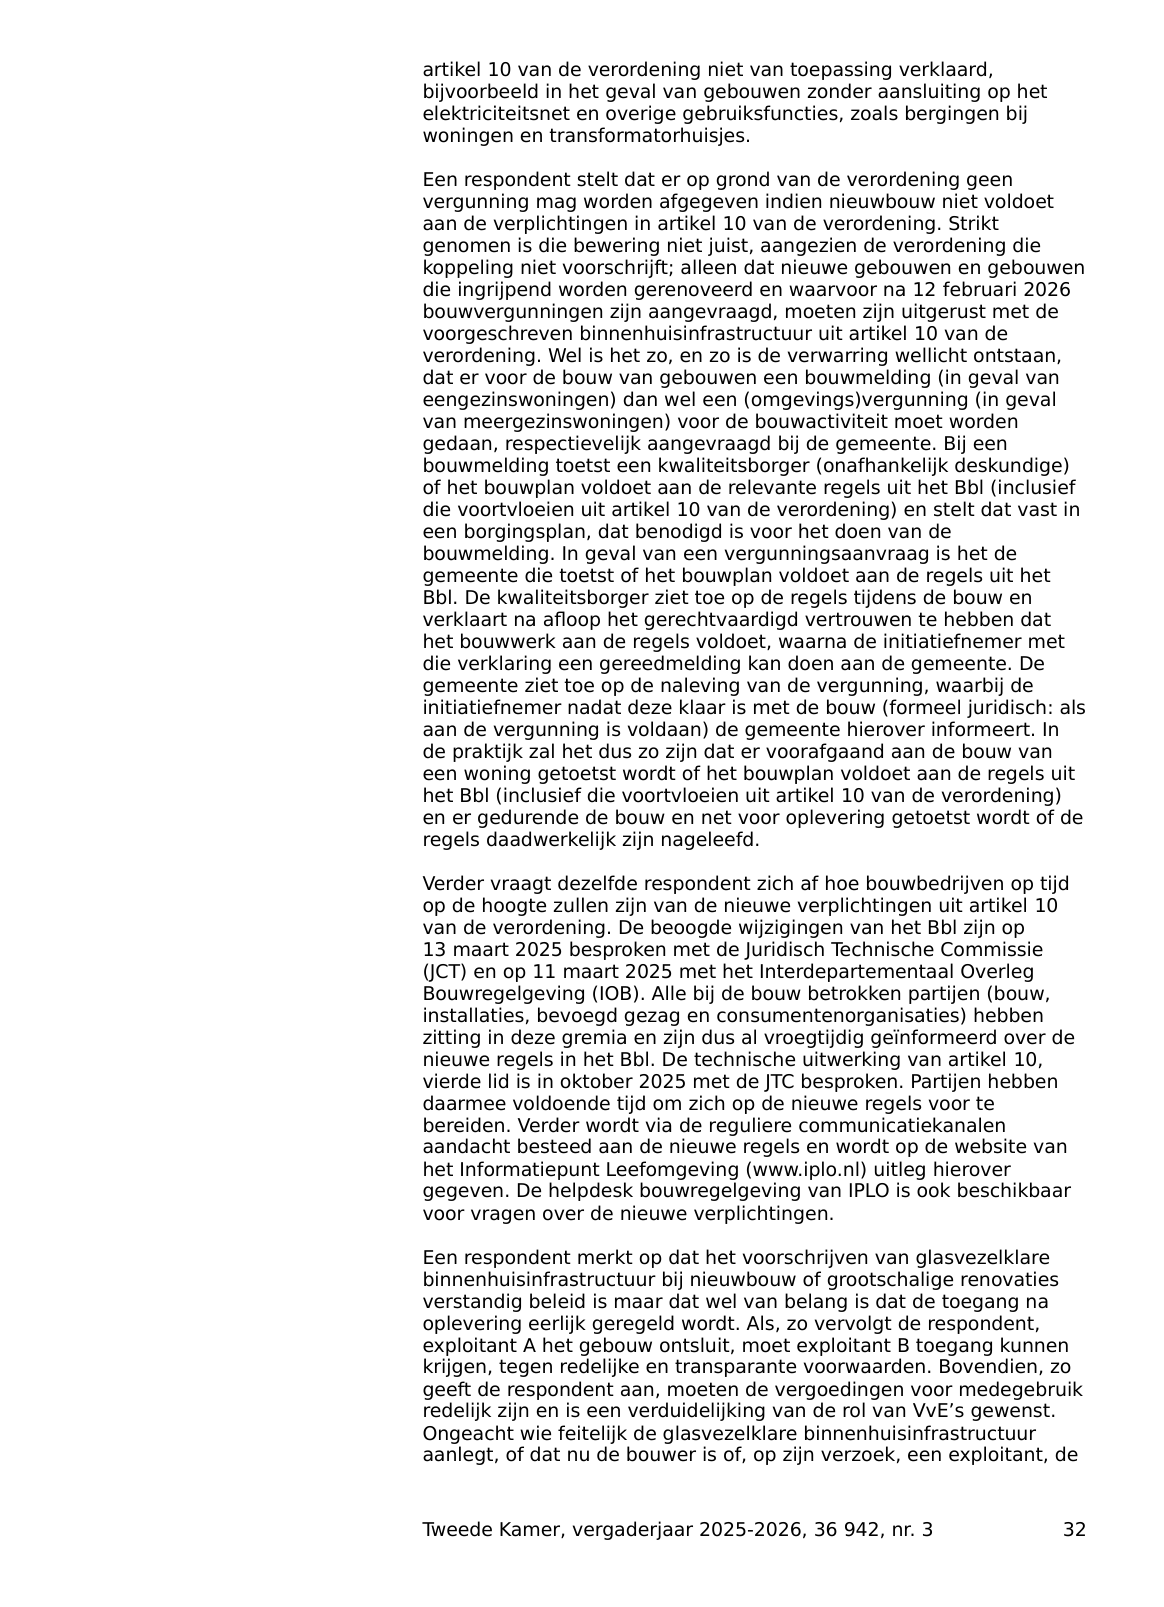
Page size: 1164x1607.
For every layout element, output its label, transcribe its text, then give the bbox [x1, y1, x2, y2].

text Een respondent stelt dat er op grond van de verordening geen vergunning mag worden afgegeven indien nieuwbouw niet voldoet aan de verplichtingen in artikel 10 van de verordening. Strikt genomen is die bewering niet juist, aangezien de verordening die koppeling niet voorschrijft; alleen dat nieuwe gebouwen en gebouwen die ingrijpend worden gerenoveerd en waarvoor na 12 februari 2026 bouwvergunningen zijn aangevraagd, moeten zijn uitgerust met de voorgeschreven binnenhuisinfrastructuur uit artikel 10 van de verordening. Wel is het zo, en zo is de verwarring wellicht ontstaan, dat er voor de bouw van gebouwen een bouwmelding (in geval van eengezinswoningen) dan wel een (omgevings)vergunning (in geval van meergezinswoningen) voor de bouwactiviteit moet worden gedaan, respectievelijk aangevraagd bij de gemeente. Bij een bouwmelding toetst een kwaliteitsborger (onafhankelijk deskundige) of het bouwplan voldoet aan de relevante regels uit het Bbl (inclusief die voortvloeien uit artikel 10 van de verordening) en stelt dat vast in een borgingsplan, dat benodigd is voor het doen van de bouwmelding. In geval van een vergunningsaanvraag is het de gemeente die toetst of het bouwplan voldoet aan de regels uit het Bbl. De kwaliteitsborger ziet toe op de regels tijdens de bouw en verklaart na afloop het gerechtvaardigd vertrouwen te hebben dat het bouwwerk aan de regels voldoet, waarna de initiatiefnemer met die verklaring een gereedmelding kan doen aan de gemeente. De gemeente ziet toe op de naleving van de vergunning, waarbij de initiatiefnemer nadat deze klaar is met de bouw (formeel juridisch: als aan de vergunning is voldaan) de gemeente hierover informeert. In de praktijk zal het dus zo zijn dat er voorafgaand aan de bouw van een woning getoetst wordt of het bouwplan voldoet aan de regels uit het Bbl (inclusief die voortvloeien uit artikel 10 van de verordening) en er gedurende de bouw en net voor oplevering getoetst wordt of de regels daadwerkelijk zijn nageleefd. [422, 169, 1087, 851]
text Verder vraagt dezelfde respondent zich af hoe bouwbedrijven op tijd op de hoogte zullen zijn van de nieuwe verplichtingen uit artikel 10 van de verordening. De beoogde wijzigingen van het Bbl zijn op 13 maart 2025 besproken met de Juridisch Technische Commissie (JCT) en op 11 maart 2025 met het Interdepartementaal Overleg Bouwregelgeving (IOB). Alle bij de bouw betrokken partijen (bouw, installaties, bevoegd gezag en consumentenorganisaties) hebben zitting in deze gremia en zijn dus al vroegtijdig geïnformeerd over de nieuwe regels in het Bbl. De technische uitwerking van artikel 10, vierde lid is in oktober 2025 met de JTC besproken. Partijen hebben daarmee voldoende tijd om zich op de nieuwe regels voor te bereiden. Verder wordt via de reguliere communicatiekanalen aandacht besteed aan de nieuwe regels en wordt op de website van het Informatiepunt Leefomgeving (www.iplo.nl) uitleg hierover gegeven. De helpdesk bouwregelgeving van IPLO is ook beschikbaar voor vragen over de nieuwe verplichtingen. [422, 873, 1087, 1224]
text Een respondent merkt op dat het voorschrijven van glasvezelklare binnenhuisinfrastructuur bij nieuwbouw of grootschalige renovaties verstandig beleid is maar dat wel van belang is dat de toegang na oplevering eerlijk geregeld wordt. Als, zo vervolgt de respondent, exploitant A het gebouw ontsluit, moet exploitant B toegang kunnen krijgen, tegen redelijke en transparante voorwaarden. Bovendien, zo geeft de respondent aan, moeten de vergoedingen voor medegebruik redelijk zijn en is een verduidelijking van de rol van VvE’s gewenst. Ongeacht wie feitelijk de glasvezelklare binnenhuisinfrastructuur aanlegt, of dat nu de bouwer is of, op zijn verzoek, een exploitant, de [422, 1247, 1087, 1466]
text artikel 10 van de verordening niet van toepassing verklaard, bijvoorbeeld in het geval van gebouwen zonder aansluiting op het elektriciteitsnet en overige gebruiksfuncties, zoals bergingen bij woningen en transformatorhuisjes. [422, 59, 1087, 147]
